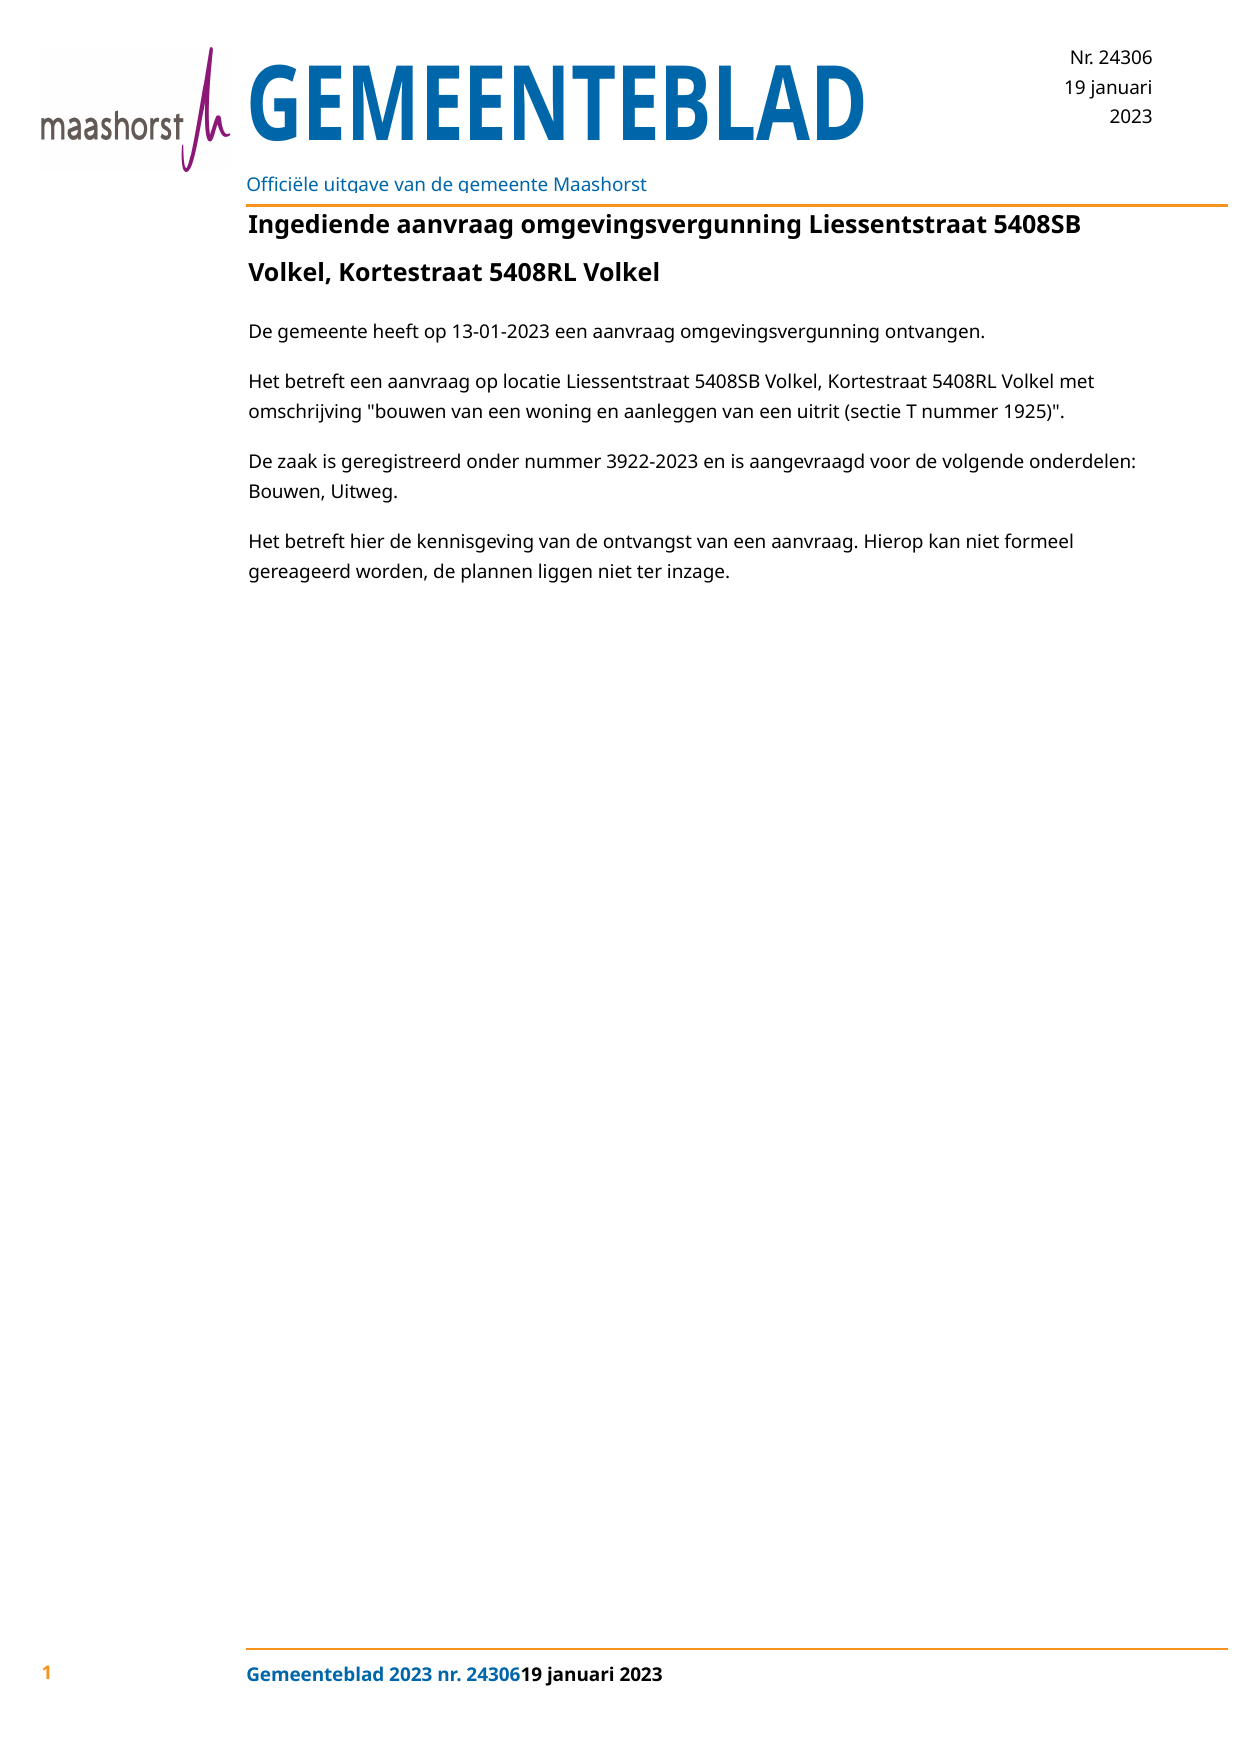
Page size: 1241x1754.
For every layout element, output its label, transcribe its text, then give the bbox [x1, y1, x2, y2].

text Het betreft hier de kennisgeving van de ontvangst van een aanvraag. Hierop kan niet formeel gereageerd worden, de plannen liggen niet ter inzage. [248, 528, 1152, 584]
text Het betreft een aanvraag op locatie Liessentstraat 5408SB Volkel, Kortestraat 5408RL Volkel met omschrijving "bouwen van een woning en aanleggen van een uitrit (sectie T nummer 1925)". [248, 368, 1152, 424]
text Ingediende aanvraag omgevingsvergunning Liessentstraat 5408SB Volkel, Kortestraat 5408RL Volkel [248, 207, 1152, 288]
text De gemeente heeft op 13-01-2023 een aanvraag omgevingsvergunning ontvangen. [248, 318, 1152, 344]
text De zaak is geregistreerd onder nummer 3922-2023 en is aangevraagd voor de volgende onderdelen: Bouwen, Uitweg. [248, 448, 1152, 504]
picture [41, 47, 231, 172]
